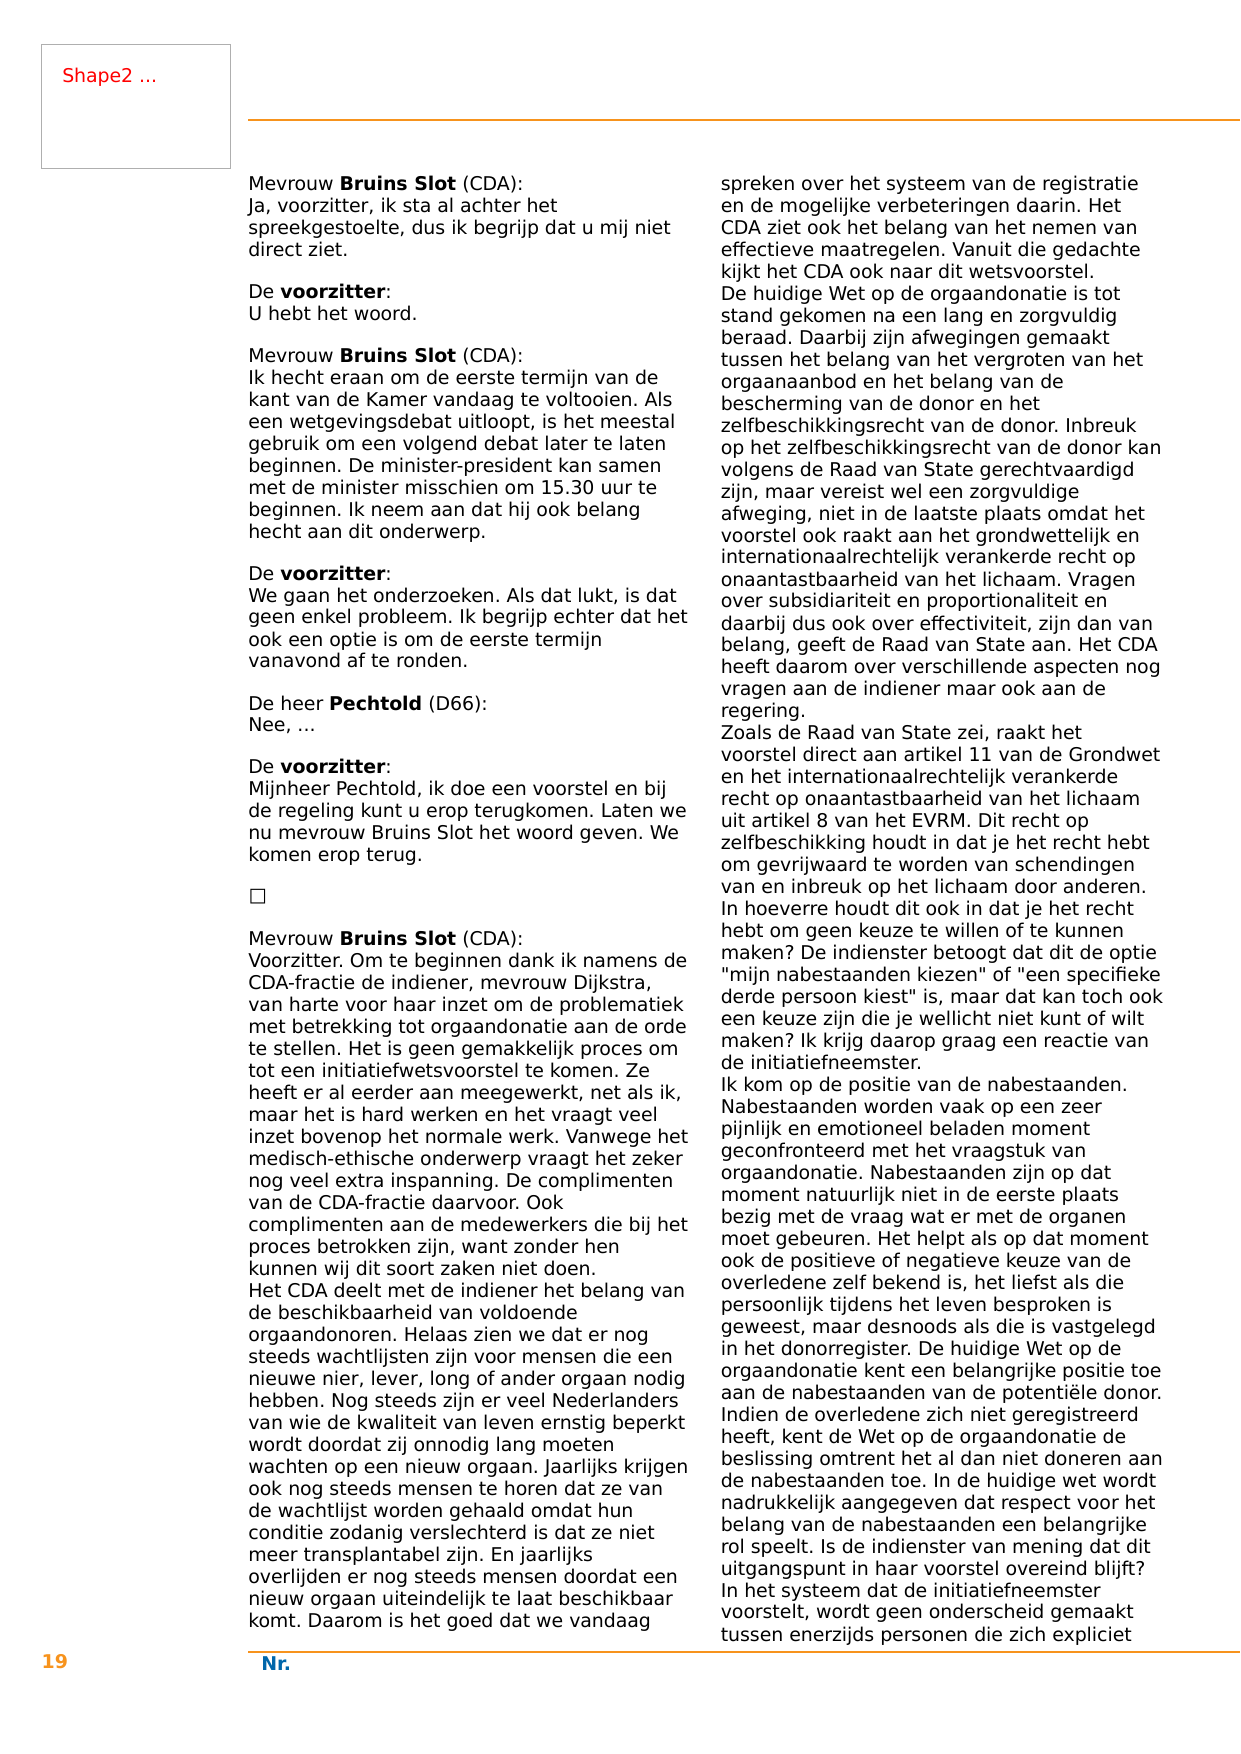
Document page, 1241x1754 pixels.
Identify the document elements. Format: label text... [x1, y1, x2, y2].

text spreken over het systeem van de registratie en de mogelijke verbeteringen daarin. Het CDA ziet ook het belang van het nemen van effectieve maatregelen. Vanuit die gedachte kijkt het CDA ook naar dit wetsvoorstel. [721, 173, 1163, 283]
text De voorzitter: [248, 756, 691, 778]
text Mevrouw Bruins Slot (CDA): [248, 928, 691, 950]
text Het CDA deelt met de indiener het belang van de beschikbaarheid van voldoende orgaandonoren. Helaas zien we dat er nog steeds wachtlijsten zijn voor mensen die een nieuwe nier, lever, long of ander orgaan nodig hebben. Nog steeds zijn er veel Nederlanders van wie de kwaliteit van leven ernstig beperkt wordt doordat zij onnodig lang moeten wachten op een nieuw orgaan. Jaarlijks krijgen ook nog steeds mensen te horen dat ze van de wachtlijst worden gehaald omdat hun conditie zodanig verslechterd is dat ze niet meer transplantabel zijn. En jaarlijks overlijden er nog steeds mensen doordat een nieuw orgaan uiteindelijk te laat beschikbaar komt. Daarom is het goed dat we vandaag [248, 1280, 691, 1632]
text ⬜ [248, 886, 691, 908]
text Nee, ... [248, 714, 691, 736]
text Mevrouw Bruins Slot (CDA): [248, 173, 691, 195]
text Zoals de Raad van State zei, raakt het voorstel direct aan artikel 11 van de Grondwet en het internationaalrechtelijk verankerde recht op onaantastbaarheid van het lichaam uit artikel 8 van het EVRM. Dit recht op zelfbeschikking houdt in dat je het recht hebt om gevrijwaard te worden van schendingen van en inbreuk op het lichaam door anderen. In hoeverre houdt dit ook in dat je het recht hebt om geen keuze te willen of te kunnen maken? De indienster betoogt dat dit de optie "mijn nabestaanden kiezen" of "een specifieke derde persoon kiest" is, maar dat kan toch ook een keuze zijn die je wellicht niet kunt of wilt maken? Ik krijg daarop graag een reactie van de initiatiefneemster. [721, 722, 1163, 1074]
text De voorzitter: [248, 281, 691, 303]
text Voorzitter. Om te beginnen dank ik namens de CDA-fractie de indiener, mevrouw Dijkstra, van harte voor haar inzet om de problematiek met betrekking tot orgaandonatie aan de orde te stellen. Het is geen gemakkelijk proces om tot een initiatiefwetsvoorstel te komen. Ze heeft er al eerder aan meegewerkt, net als ik, maar het is hard werken en het vraagt veel inzet bovenop het normale werk. Vanwege het medisch-ethische onderwerp vraagt het zeker nog veel extra inspanning. De complimenten van de CDA-fractie daarvoor. Ook complimenten aan de medewerkers die bij het proces betrokken zijn, want zonder hen kunnen wij dit soort zaken niet doen. [248, 950, 691, 1280]
text We gaan het onderzoeken. Als dat lukt, is dat geen enkel probleem. Ik begrijp echter dat het ook een optie is om de eerste termijn vanavond af te ronden. [248, 584, 691, 672]
text De voorzitter: [248, 562, 691, 584]
text Ja, voorzitter, ik sta al achter het spreekgestoelte, dus ik begrijp dat u mij niet direct ziet. [248, 195, 691, 261]
text In het systeem dat de initiatiefneemster voorstelt, wordt geen onderscheid gemaakt tussen enerzijds personen die zich expliciet [721, 1579, 1163, 1645]
text Ik hecht eraan om de eerste termijn van de kant van de Kamer vandaag te voltooien. Als een wetgevingsdebat uitloopt, is het meestal gebruik om een volgend debat later te laten beginnen. De minister-president kan samen met de minister misschien om 15.30 uur te beginnen. Ik neem aan dat hij ook belang hecht aan dit onderwerp. [248, 367, 691, 542]
text Ik kom op de positie van de nabestaanden. Nabestaanden worden vaak op een zeer pijnlijk en emotioneel beladen moment geconfronteerd met het vraagstuk van orgaandonatie. Nabestaanden zijn op dat moment natuurlijk niet in de eerste plaats bezig met de vraag wat er met de organen moet gebeuren. Het helpt als op dat moment ook de positieve of negatieve keuze van de overledene zelf bekend is, het liefst als die persoonlijk tijdens het leven besproken is geweest, maar desnoods als die is vastgelegd in het donorregister. De huidige Wet op de orgaandonatie kent een belangrijke positie toe aan de nabestaanden van de potentiële donor. Indien de overledene zich niet geregistreerd heeft, kent de Wet op de orgaandonatie de beslissing omtrent het al dan niet doneren aan de nabestaanden toe. In de huidige wet wordt nadrukkelijk aangegeven dat respect voor het belang van de nabestaanden een belangrijke rol speelt. Is de indienster van mening dat dit uitgangspunt in haar voorstel overeind blijft? [721, 1074, 1163, 1579]
text De huidige Wet op de orgaandonatie is tot stand gekomen na een lang en zorgvuldig beraad. Daarbij zijn afwegingen gemaakt tussen het belang van het vergroten van het orgaanaanbod en het belang van de bescherming van de donor en het zelfbeschikkingsrecht van de donor. Inbreuk op het zelfbeschikkingsrecht van de donor kan volgens de Raad van State gerechtvaardigd zijn, maar vereist wel een zorgvuldige afweging, niet in de laatste plaats omdat het voorstel ook raakt aan het grondwettelijk en internationaalrechtelijk verankerde recht op onaantastbaarheid van het lichaam. Vragen over subsidiariteit en proportionaliteit en daarbij dus ook over effectiviteit, zijn dan van belang, geeft de Raad van State aan. Het CDA heeft daarom over verschillende aspecten nog vragen aan de indiener maar ook aan de regering. [721, 283, 1163, 722]
text Mijnheer Pechtold, ik doe een voorstel en bij de regeling kunt u erop terugkomen. Laten we nu mevrouw Bruins Slot het woord geven. We komen erop terug. [248, 778, 691, 866]
text Mevrouw Bruins Slot (CDA): [248, 345, 691, 367]
text U hebt het woord. [248, 303, 691, 325]
text De heer Pechtold (D66): [248, 692, 691, 714]
